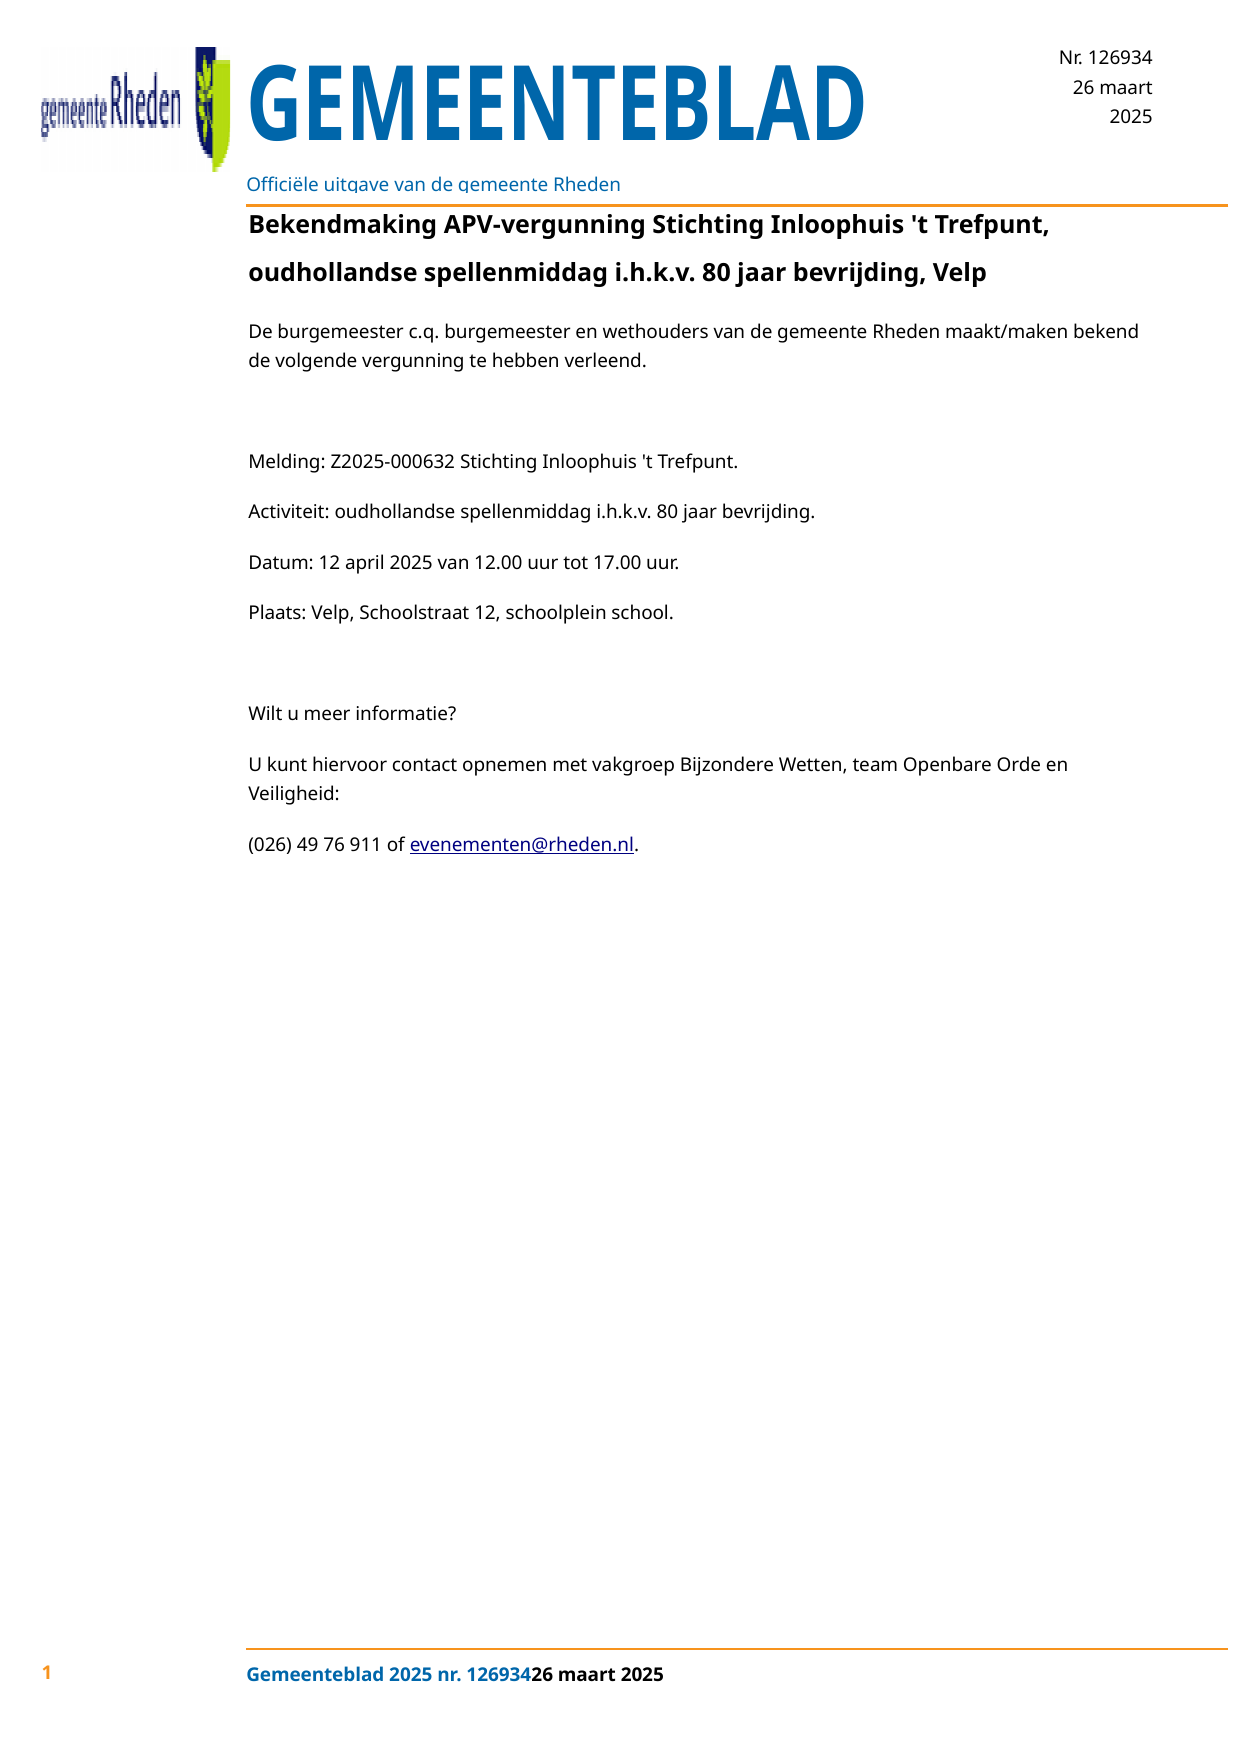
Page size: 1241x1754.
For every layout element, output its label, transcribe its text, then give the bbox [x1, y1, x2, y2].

text Activiteit: oudhollandse spellenmiddag i.h.k.v. 80 jaar bevrijding. [248, 499, 1152, 524]
text Melding: Z2025-000632 Stichting Inloophuis 't Trefpunt. [248, 448, 1152, 474]
text Wilt u meer informatie? [248, 700, 1152, 726]
picture [41, 47, 231, 172]
text Plaats: Velp, Schoolstraat 12, schoolplein school. [248, 599, 1152, 625]
text De burgemeester c.q. burgemeester en wethouders van de gemeente Rheden maakt/maken bekend de volgende vergunning te hebben verleend. [248, 318, 1152, 373]
text (026) 49 76 911 of evenementen@rheden.nl. [248, 831, 1152, 857]
text U kunt hiervoor contact opnemen met vakgroep Bijzondere Wetten, team Openbare Orde en Veiligheid: [248, 751, 1152, 806]
text Datum: 12 april 2025 van 12.00 uur tot 17.00 uur. [248, 549, 1152, 575]
text Bekendmaking APV-vergunning Stichting Inloophuis 't Trefpunt, oudhollandse spellenmiddag i.h.k.v. 80 jaar bevrijding, Velp [248, 207, 1152, 288]
